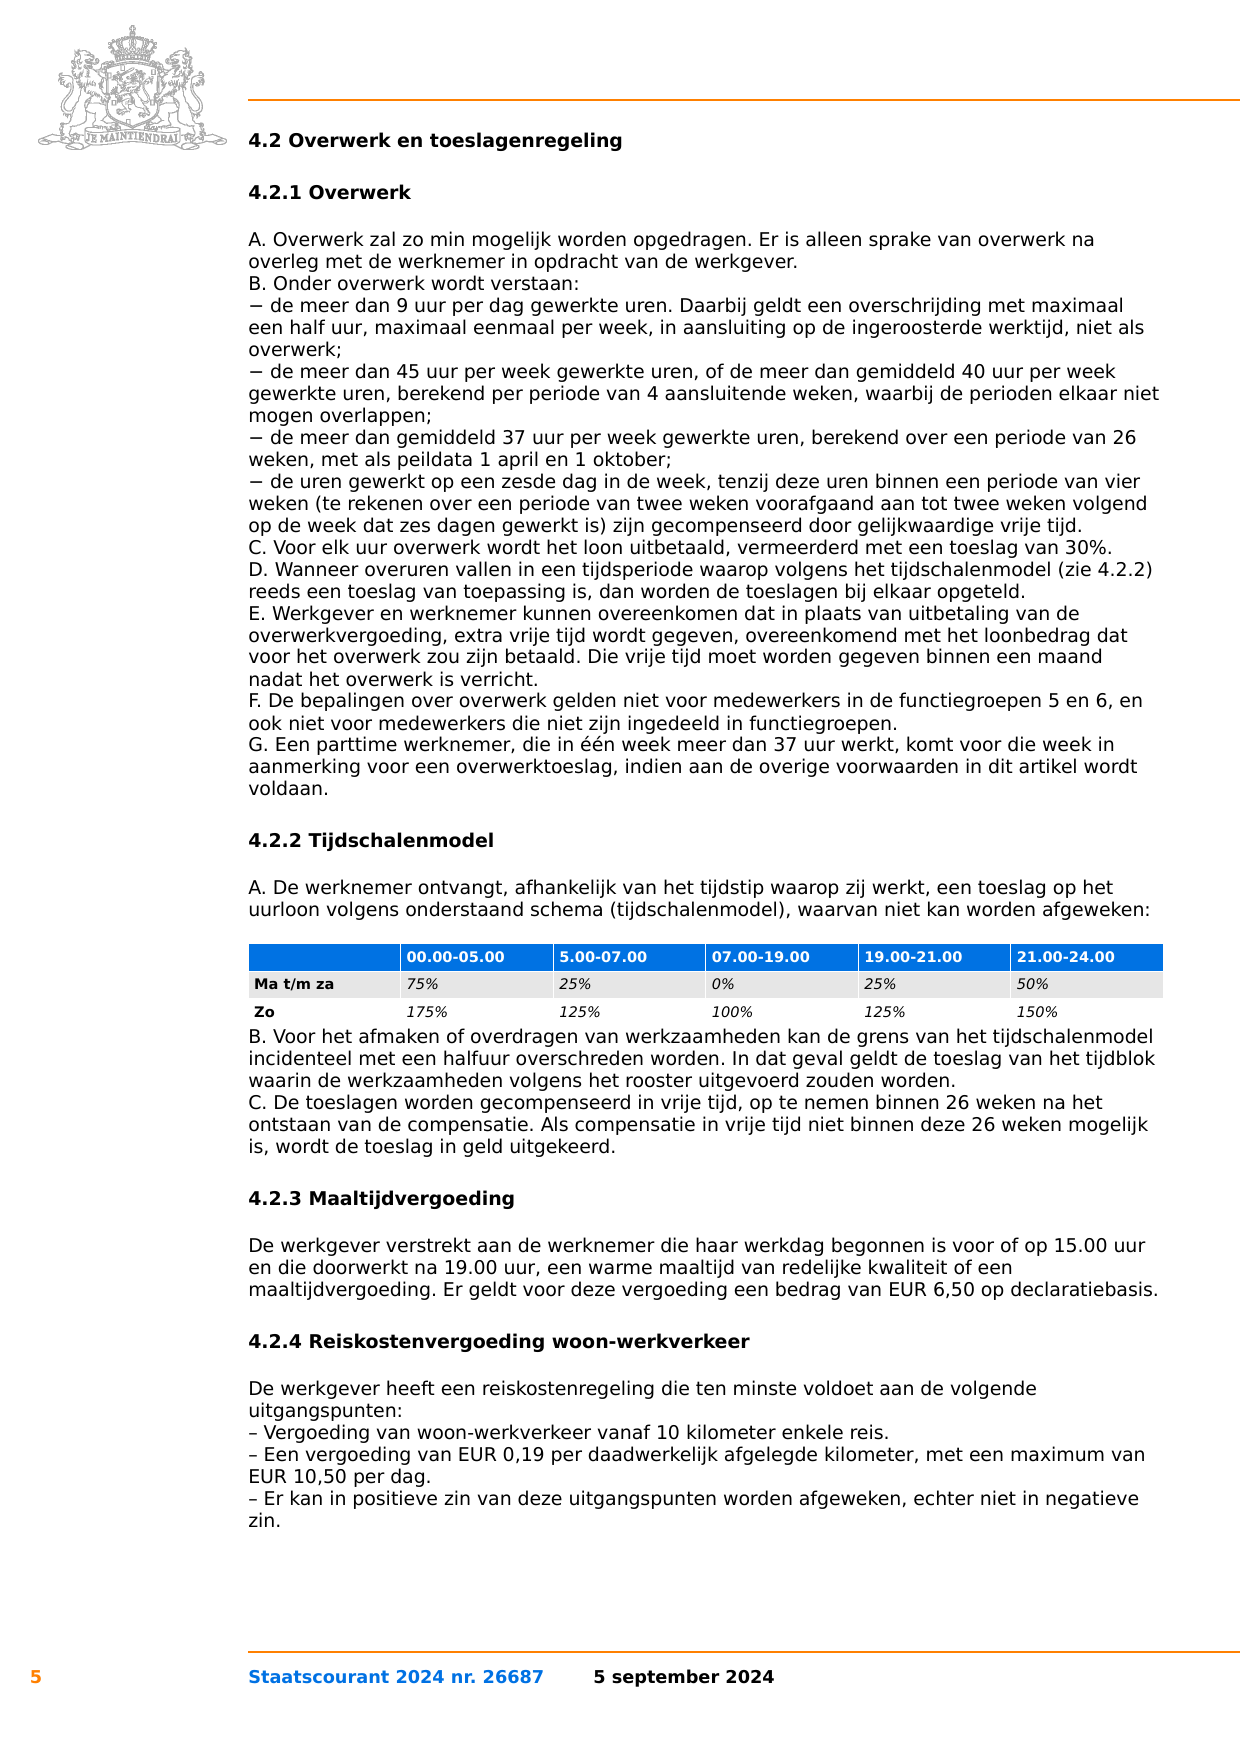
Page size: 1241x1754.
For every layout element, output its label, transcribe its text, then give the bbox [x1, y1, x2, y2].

text F. De bepalingen over overwerk gelden niet voor medewerkers in de functiegroepen 5 en 6, en ook niet voor medewerkers die niet zijn ingedeeld in functiegroepen. [248, 690, 1163, 734]
text A. De werknemer ontvangt, afhankelijk van het tijdstip waarop zij werkt, een toeslag op het uurloon volgens onderstaand schema (tijdschalenmodel), waarvan niet kan worden afgeweken: [248, 877, 1163, 921]
text C. De toeslagen worden gecompenseerd in vrije tijd, op te nemen binnen 26 weken na het ontstaan van de compensatie. Als compensatie in vrije tijd niet binnen deze 26 weken mogelijk is, wordt de toeslag in geld uitgekeerd. [248, 1092, 1163, 1158]
table_header 19.00-21.00 [859, 944, 1010, 971]
table_cell 50% [1011, 972, 1163, 998]
text De werkgever verstrekt aan de werknemer die haar werkdag begonnen is voor of op 15.00 uur en die doorwerkt na 19.00 uur, een warme maaltijd van redelijke kwaliteit of een maaltijdvergoeding. Er geldt voor deze vergoeding een bedrag van EUR 6,50 op declaratiebasis. [248, 1235, 1163, 1301]
table_cell 125% [859, 999, 1010, 1025]
table_cell Ma t/m za [249, 972, 400, 998]
table_header 21.00-24.00 [1011, 944, 1163, 971]
table_cell 25% [859, 972, 1010, 998]
text − de meer dan 45 uur per week gewerkte uren, of de meer dan gemiddeld 40 uur per week gewerkte uren, berekend per periode van 4 aansluitende weken, waarbij de perioden elkaar niet mogen overlappen; [248, 361, 1163, 427]
subtitle 4.2.4 Reiskostenvergoeding woon-werkverkeer [248, 1331, 1163, 1353]
subtitle 4.2.1 Overwerk [248, 182, 1163, 204]
table_cell 75% [401, 972, 553, 998]
table_header 07.00-19.00 [706, 944, 858, 971]
subtitle 4.2 Overwerk en toeslagenregeling [248, 130, 1163, 152]
text C. Voor elk uur overwerk wordt het loon uitbetaald, vermeerderd met een toeslag van 30%. [248, 537, 1163, 558]
text B. Onder overwerk wordt verstaan: [248, 273, 1163, 295]
table_cell 150% [1011, 999, 1163, 1025]
text B. Voor het afmaken of overdragen van werkzaamheden kan de grens van het tijdschalenmodel incidenteel met een halfuur overschreden worden. In dat geval geldt de toeslag van het tijdblok waarin de werkzaamheden volgens het rooster uitgevoerd zouden worden. [248, 1026, 1163, 1092]
text − de uren gewerkt op een zesde dag in de week, tenzij deze uren binnen een periode van vier weken (te rekenen over een periode van twee weken voorafgaand aan tot twee weken volgend op de week dat zes dagen gewerkt is) zijn gecompenseerd door gelijkwaardige vrije tijd. [248, 471, 1163, 537]
text D. Wanneer overuren vallen in een tijdsperiode waarop volgens het tijdschalenmodel (zie 4.2.2) reeds een toeslag van toepassing is, dan worden de toeslagen bij elkaar opgeteld. [248, 558, 1163, 602]
table_cell 100% [706, 999, 858, 1025]
text G. Een parttime werknemer, die in één week meer dan 37 uur werkt, komt voor die week in aanmerking voor een overwerktoeslag, indien aan de overige voorwaarden in dit artikel wordt voldaan. [248, 734, 1163, 800]
text De werkgever heeft een reiskostenregeling die ten minste voldoet aan de volgende uitgangspunten: [248, 1378, 1163, 1422]
picture [38, 25, 227, 150]
text – Er kan in positieve zin van deze uitgangspunten worden afgeweken, echter niet in negatieve zin. [248, 1488, 1163, 1532]
text − de meer dan gemiddeld 37 uur per week gewerkte uren, berekend over een periode van 26 weken, met als peildata 1 april en 1 oktober; [248, 427, 1163, 471]
table_cell Zo [249, 999, 400, 1025]
table_cell 125% [554, 999, 705, 1025]
text − de meer dan 9 uur per dag gewerkte uren. Daarbij geldt een overschrijding met maximaal een half uur, maximaal eenmaal per week, in aansluiting op de ingeroosterde werktijd, niet als overwerk; [248, 295, 1163, 361]
table_cell 175% [401, 999, 553, 1025]
subtitle 4.2.2 Tijdschalenmodel [248, 830, 1163, 852]
subtitle 4.2.3 Maaltijdvergoeding [248, 1188, 1163, 1210]
table_cell 25% [554, 972, 705, 998]
text – Een vergoeding van EUR 0,19 per daadwerkelijk afgelegde kilometer, met een maximum van EUR 10,50 per dag. [248, 1444, 1163, 1488]
table_cell 0% [706, 972, 858, 998]
text – Vergoeding van woon-werkverkeer vanaf 10 kilometer enkele reis. [248, 1422, 1163, 1444]
text A. Overwerk zal zo min mogelijk worden opgedragen. Er is alleen sprake van overwerk na overleg met de werknemer in opdracht van de werkgever. [248, 229, 1163, 273]
table_header [249, 944, 400, 971]
text E. Werkgever en werknemer kunnen overeenkomen dat in plaats van uitbetaling van de overwerkvergoeding, extra vrije tijd wordt gegeven, overeenkomend met het loonbedrag dat voor het overwerk zou zijn betaald. Die vrije tijd moet worden gegeven binnen een maand nadat het overwerk is verricht. [248, 602, 1163, 690]
table_header 5.00-07.00 [554, 944, 705, 971]
table_header 00.00-05.00 [401, 944, 553, 971]
